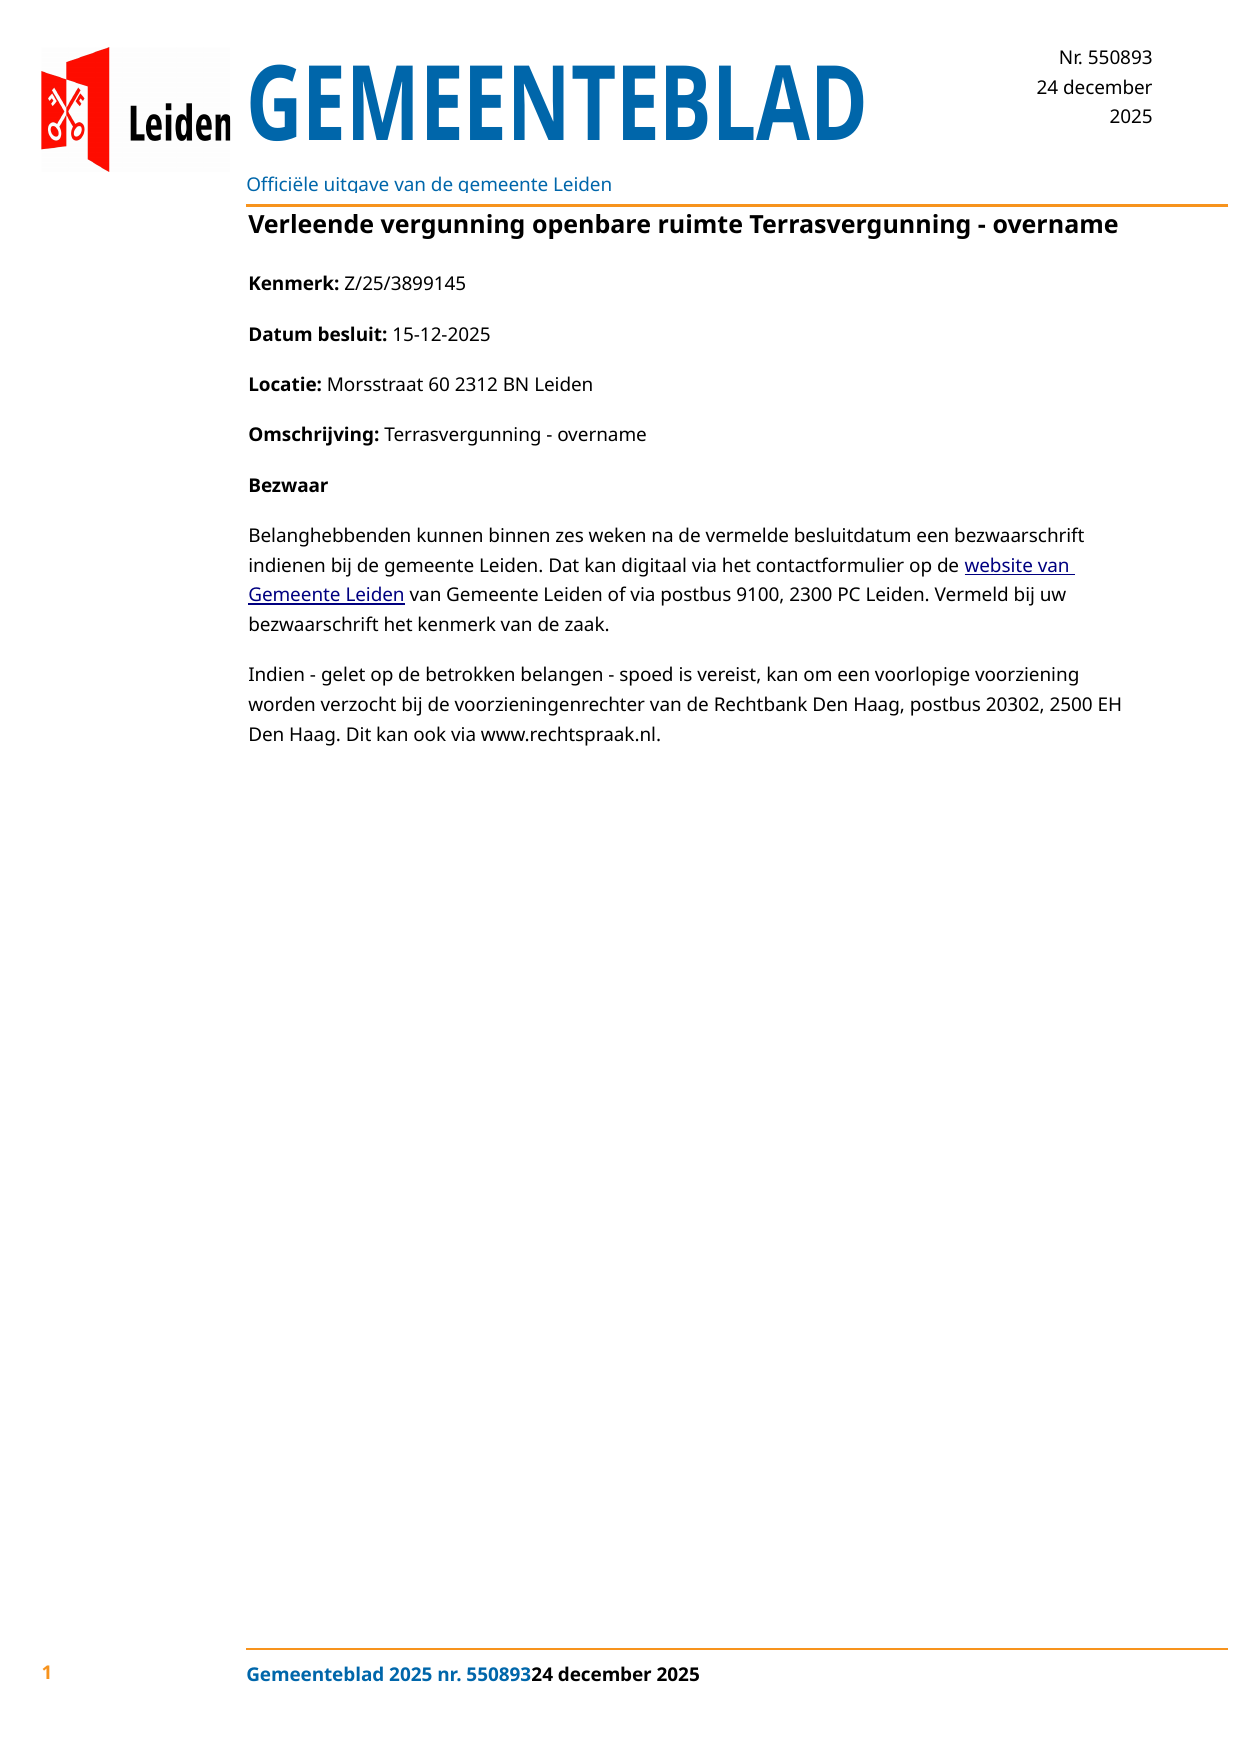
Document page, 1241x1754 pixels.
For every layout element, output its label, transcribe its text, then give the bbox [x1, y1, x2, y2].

text Locatie: Morsstraat 60 2312 BN Leiden [248, 371, 1152, 397]
text Bezwaar [248, 472, 1152, 498]
text Datum besluit: 15-12-2025 [248, 321, 1152, 346]
text Omschrijving: Terrasvergunning - overname [248, 422, 1152, 447]
text Kenmerk: Z/25/3899145 [248, 270, 1152, 296]
picture [41, 47, 231, 172]
text Belanghebbenden kunnen binnen zes weken na de vermelde besluitdatum een bezwaarschrift indienen bij de gemeente Leiden. Dat kan digitaal via het contactformulier op de website van Gemeente Leiden van Gemeente Leiden of via postbus 9100, 2300 PC Leiden. Vermeld bij uw bezwaarschrift het kenmerk van de zaak. [248, 522, 1152, 637]
text Verleende vergunning openbare ruimte Terrasvergunning - overname [248, 207, 1152, 241]
text Indien - gelet op de betrokken belangen - spoed is vereist, kan om een voorlopige voorziening worden verzocht bij de voorzieningenrechter van de Rechtbank Den Haag, postbus 20302, 2500 EH Den Haag. Dit kan ook via www.rechtspraak.nl. [248, 662, 1152, 746]
